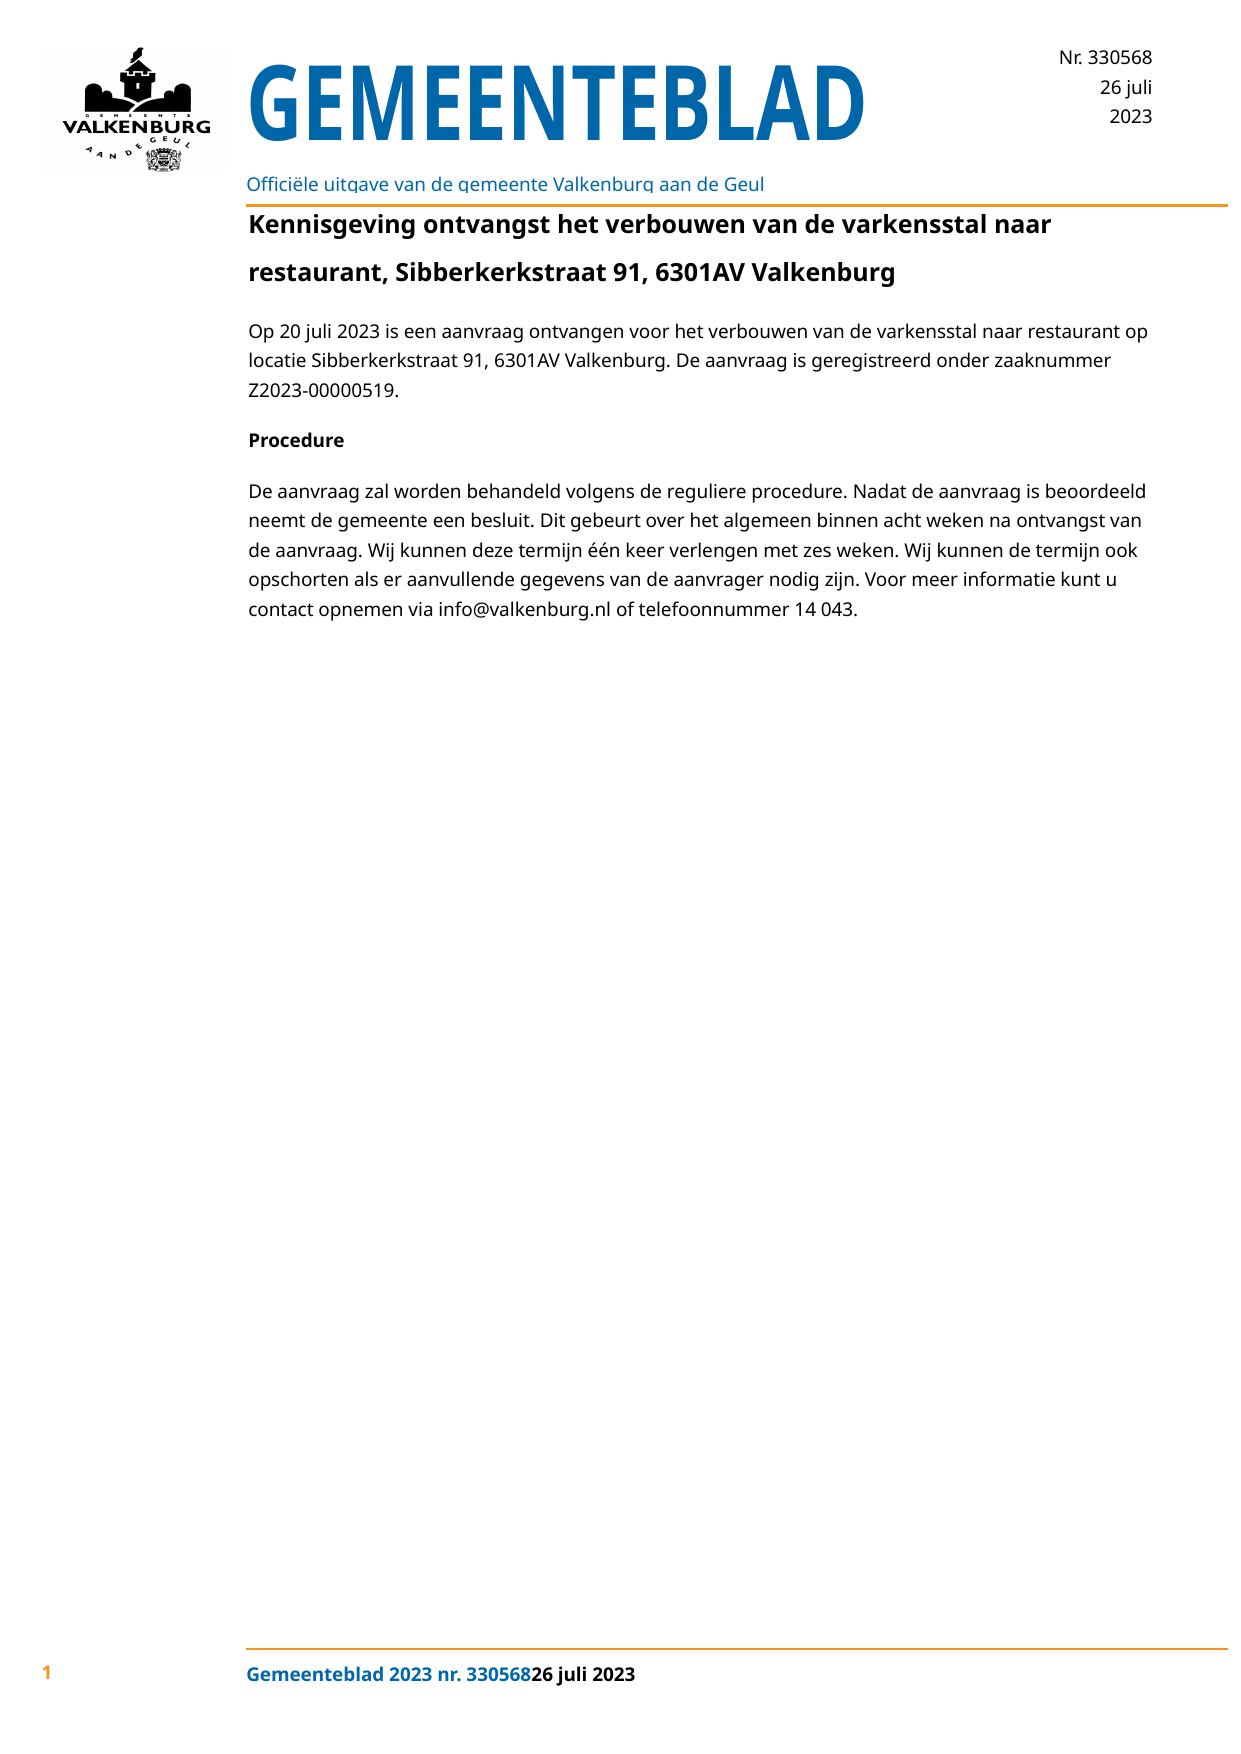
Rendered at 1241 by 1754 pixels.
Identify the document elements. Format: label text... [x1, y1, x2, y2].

text Procedure [248, 427, 1152, 453]
text Kennisgeving ontvangst het verbouwen van de varkensstal naar restaurant, Sibberkerkstraat 91, 6301AV Valkenburg [248, 207, 1152, 288]
picture [41, 47, 231, 172]
text De aanvraag zal worden behandeld volgens de reguliere procedure. Nadat de aanvraag is beoordeeld neemt de gemeente een besluit. Dit gebeurt over het algemeen binnen acht weken na ontvangst van de aanvraag. Wij kunnen deze termijn één keer verlengen met zes weken. Wij kunnen de termijn ook opschorten als er aanvullende gegevens van de aanvrager nodig zijn. Voor meer informatie kunt u contact opnemen via info@valkenburg.nl of telefoonnummer 14 043. [248, 478, 1152, 622]
text Op 20 juli 2023 is een aanvraag ontvangen voor het verbouwen van de varkensstal naar restaurant op locatie Sibberkerkstraat 91, 6301AV Valkenburg. De aanvraag is geregistreerd onder zaaknummer Z2023-00000519. [248, 318, 1152, 403]
